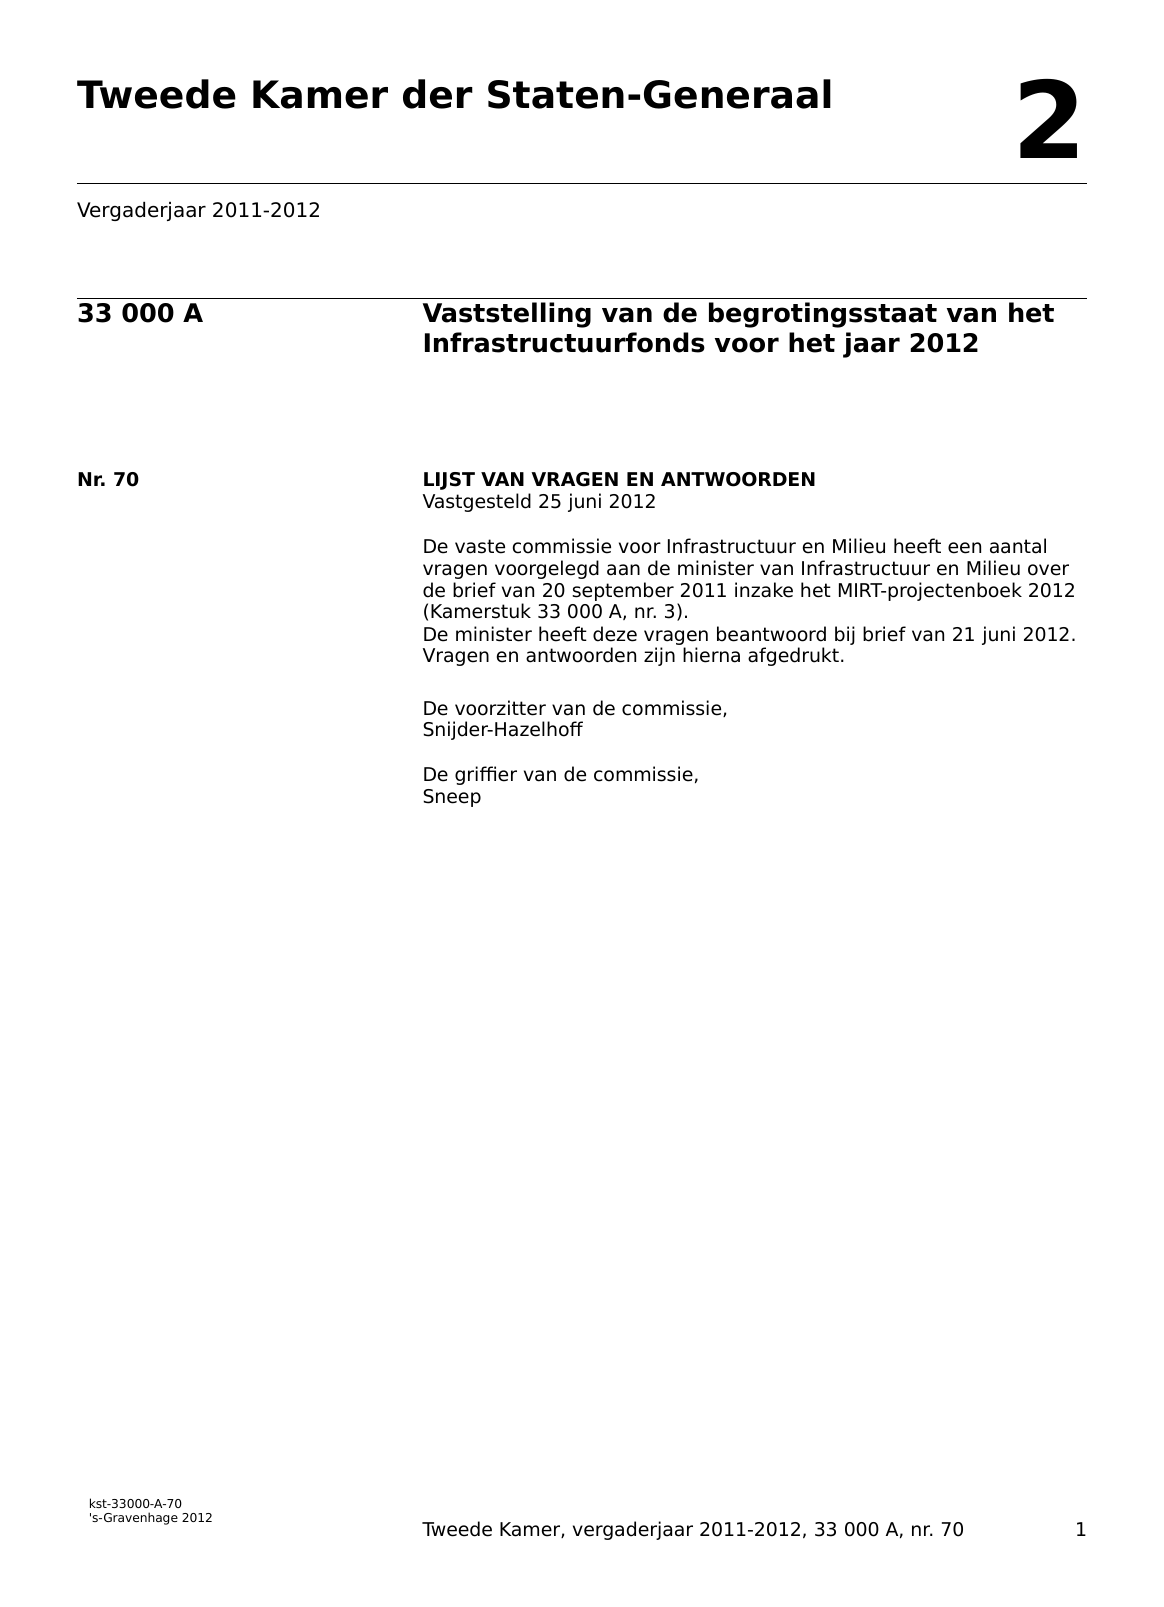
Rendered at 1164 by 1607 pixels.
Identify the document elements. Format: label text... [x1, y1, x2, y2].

table_header Tweede Kamer der Staten-Generaal [77, 59, 886, 183]
text Vastgesteld 25 juni 2012 [422, 491, 1087, 513]
text kst-33000-A-70 [88, 1497, 323, 1511]
subtitle 33 000 A Vaststelling van de begrotingsstaat van het Infrastructuurfonds voor het jaar 2012 [77, 299, 1087, 358]
text De vaste commissie voor Infrastructuur en Milieu heeft een aantal vragen voorgelegd aan de minister van Infrastructuur en Milieu over de brief van 20 september 2011 inzake het MIRT-projectenboek 2012 (Kamerstuk 33 000 A, nr. 3). [422, 536, 1087, 623]
text De minister heeft deze vragen beantwoord bij brief van 21 juni 2012. Vragen en antwoorden zijn hierna afgedrukt. [422, 623, 1087, 667]
table_cell Vergaderjaar 2011-2012 [77, 184, 1087, 298]
text De voorzitter van de commissie, Snijder-Hazelhoff [422, 697, 1087, 741]
table_header 2 [886, 59, 1087, 183]
text 's-Gravenhage 2012 [88, 1511, 323, 1525]
subtitle Nr. 70 LIJST VAN VRAGEN EN ANTWOORDEN [77, 469, 1087, 491]
text De griffier van de commissie, Sneep [422, 763, 1087, 807]
